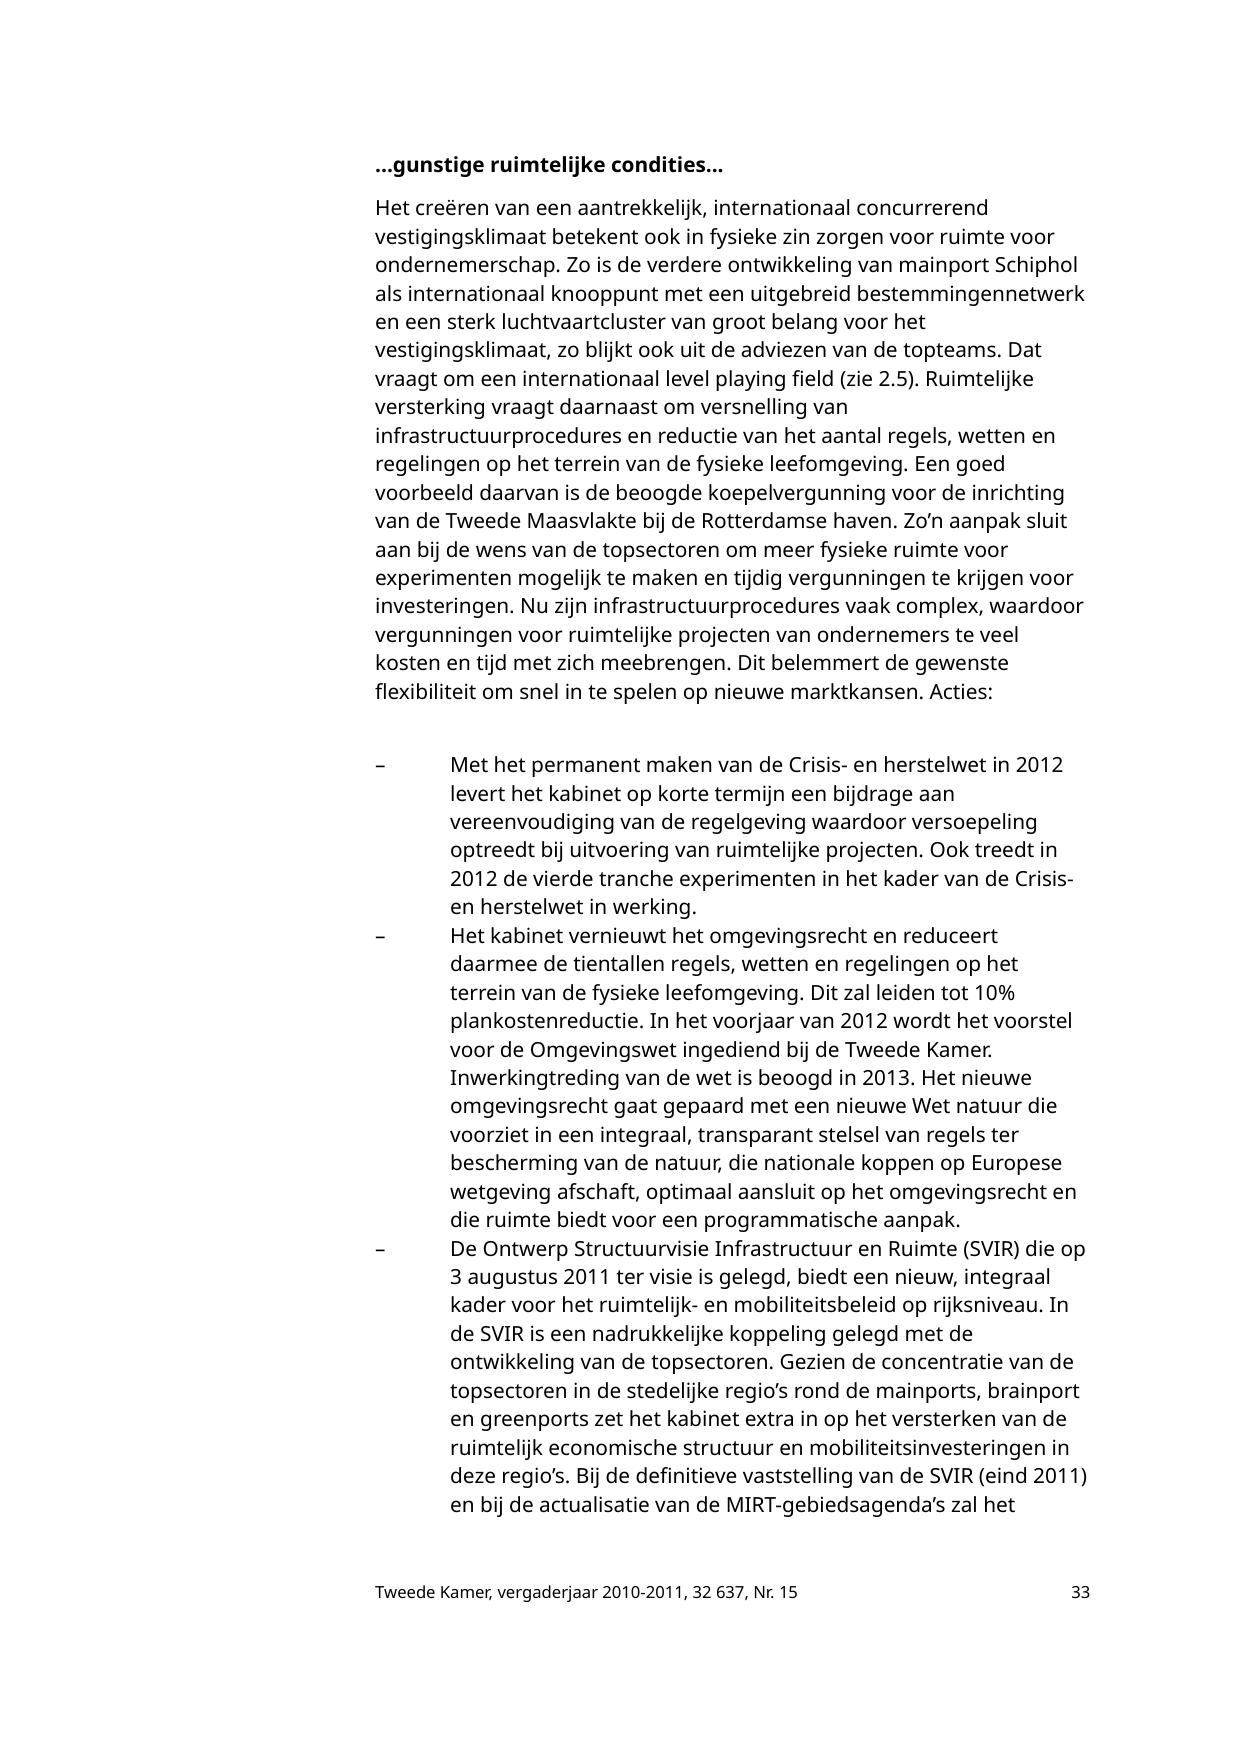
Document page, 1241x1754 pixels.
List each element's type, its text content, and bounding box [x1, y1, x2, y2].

text ...gunstige ruimtelijke condities... [375, 150, 1090, 178]
list De Ontwerp Structuurvisie Infrastructuur en Ruimte (SVIR) die op 3 augustus 2011 ter visie is gelegd, biedt een nieuw, integraal kader voor het ruimtelijk- en mobiliteitsbeleid op rijksniveau. In de SVIR is een nadrukkelijke koppeling gelegd met de ontwikkeling van de topsectoren. Gezien de concentratie van de topsectoren in de stedelijke regio’s rond de mainports, brainport en greenports zet het kabinet extra in op het versterken van de ruimtelijk economische structuur en mobiliteitsinvesteringen in deze regio’s. Bij de definitieve vaststelling van de SVIR (eind 2011) en bij de actualisatie van de MIRT-gebiedsagenda’s zal het [375, 1234, 1090, 1518]
list Met het permanent maken van de Crisis- en herstelwet in 2012 levert het kabinet op korte termijn een bijdrage aan vereenvoudiging van de regelgeving waardoor versoepeling optreedt bij uitvoering van ruimtelijke projecten. Ook treedt in 2012 de vierde tranche experimenten in het kader van de Crisis- en herstelwet in werking. [375, 750, 1090, 921]
text Het creëren van een aantrekkelijk, internationaal concurrerend vestigingsklimaat betekent ook in fysieke zin zorgen voor ruimte voor ondernemerschap. Zo is de verdere ontwikkeling van mainport Schiphol als internationaal knooppunt met een uitgebreid bestemmingennetwerk en een sterk luchtvaartcluster van groot belang voor het vestigingsklimaat, zo blijkt ook uit de adviezen van de topteams. Dat vraagt om een internationaal level playing field (zie 2.5). Ruimtelijke versterking vraagt daarnaast om versnelling van infrastructuurprocedures en reductie van het aantal regels, wetten en regelingen op het terrein van de fysieke leefomgeving. Een goed voorbeeld daarvan is de beoogde koepelvergunning voor de inrichting van de Tweede Maasvlakte bij de Rotterdamse haven. Zo’n aanpak sluit aan bij de wens van de topsectoren om meer fysieke ruimte voor experimenten mogelijk te maken en tijdig vergunningen te krijgen voor investeringen. Nu zijn infrastructuurprocedures vaak complex, waardoor vergunningen voor ruimtelijke projecten van ondernemers te veel kosten en tijd met zich meebrengen. Dit belemmert de gewenste flexibiliteit om snel in te spelen op nieuwe marktkansen. Acties: [375, 193, 1090, 705]
list Het kabinet vernieuwt het omgevingsrecht en reduceert daarmee de tientallen regels, wetten en regelingen op het terrein van de fysieke leefomgeving. Dit zal leiden tot 10% plankostenreductie. In het voorjaar van 2012 wordt het voorstel voor de Omgevingswet ingediend bij de Tweede Kamer. Inwerkingtreding van de wet is beoogd in 2013. Het nieuwe omgevingsrecht gaat gepaard met een nieuwe Wet natuur die voorziet in een integraal, transparant stelsel van regels ter bescherming van de natuur, die nationale koppen op Europese wetgeving afschaft, optimaal aansluit op het omgevingsrecht en die ruimte biedt voor een programmatische aanpak. [375, 921, 1090, 1234]
